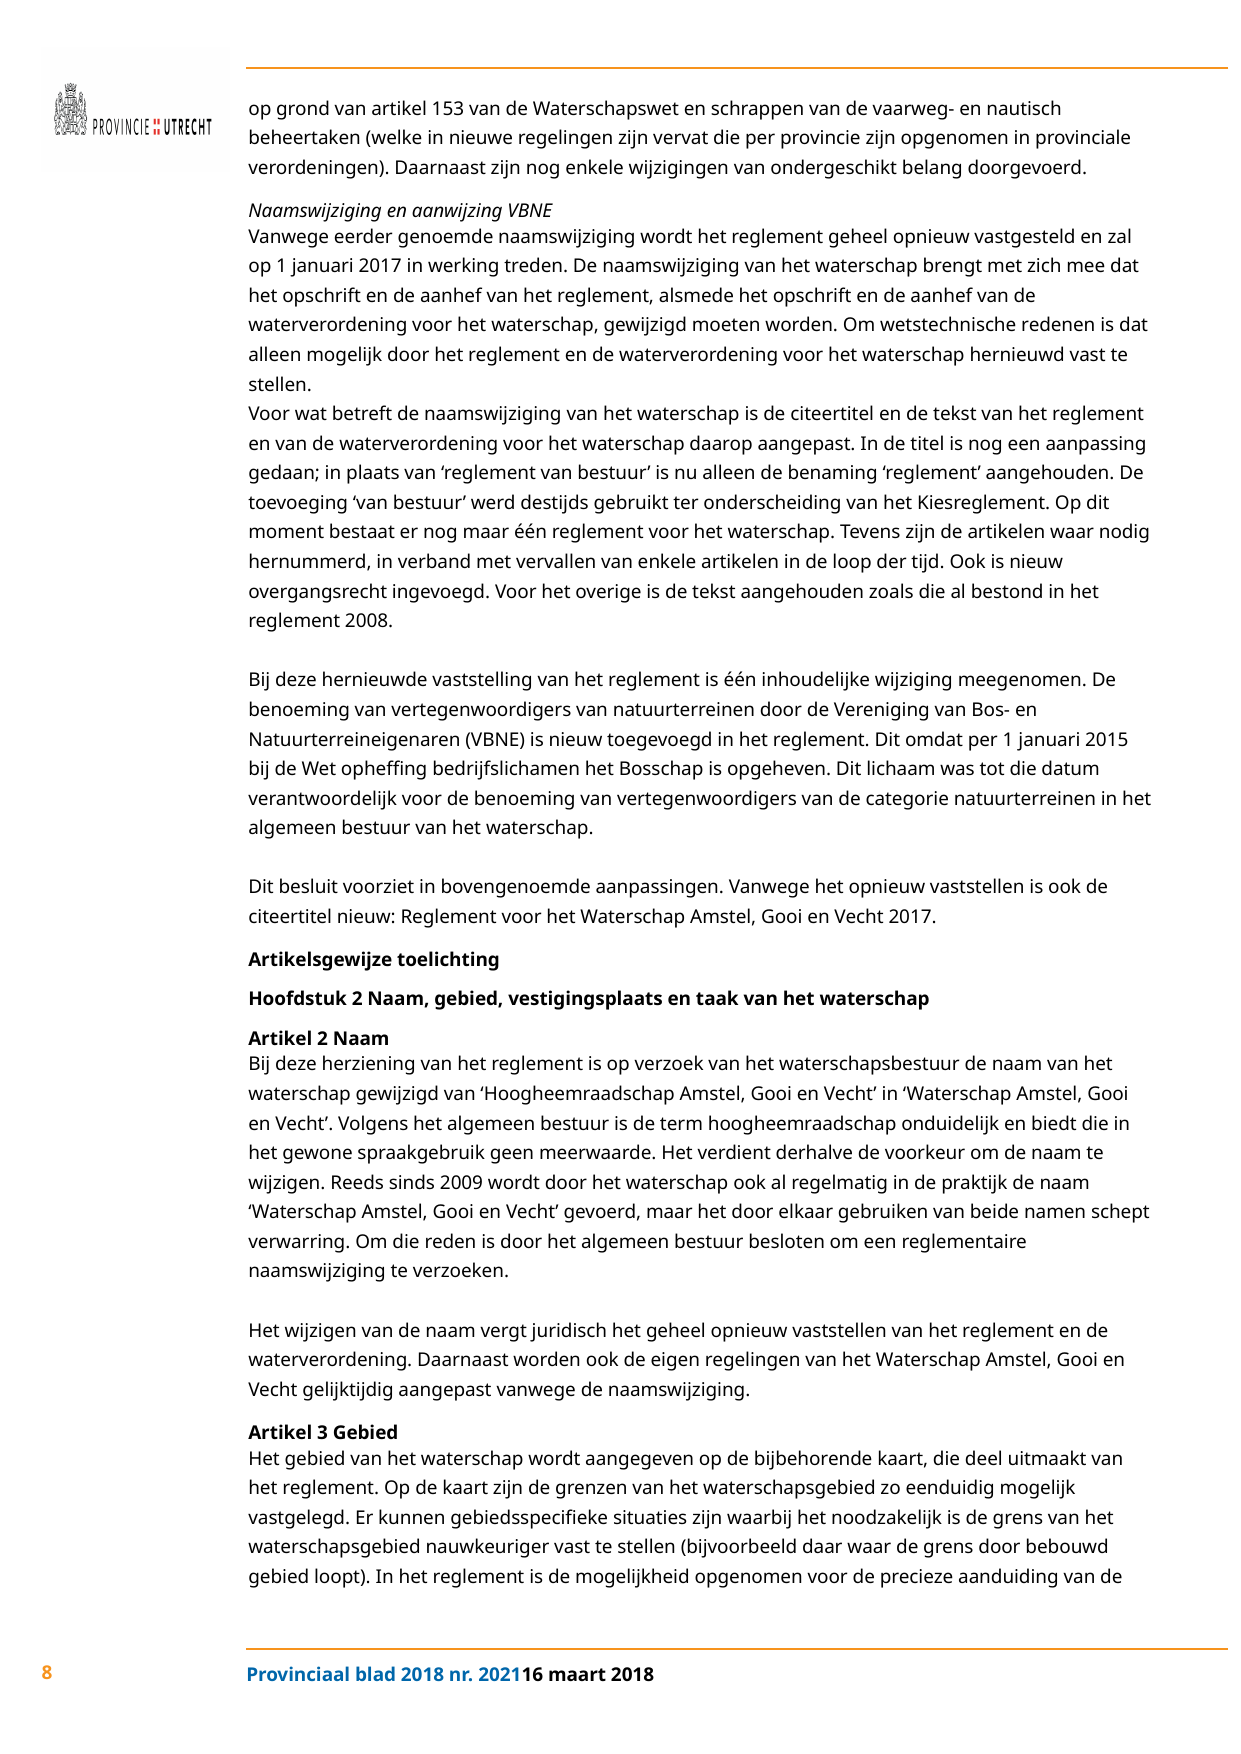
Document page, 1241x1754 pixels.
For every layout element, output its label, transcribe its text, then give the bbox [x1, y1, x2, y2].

picture [41, 47, 231, 172]
text Vanwege eerder genoemde naamswijziging wordt het reglement geheel opnieuw vastgesteld en zal op 1 januari 2017 in werking treden. De naamswijziging van het waterschap brengt met zich mee dat het opschrift en de aanhef van het reglement, alsmede het opschrift en de aanhef van de waterverordening voor het waterschap, gewijzigd moeten worden. Om wetstechnische redenen is dat alleen mogelijk door het reglement en de waterverordening voor het waterschap hernieuwd vast te stellen. [248, 223, 1152, 396]
text op grond van artikel 153 van de Waterschapswet en schrappen van de vaarweg- en nautisch beheertaken (welke in nieuwe regelingen zijn vervat die per provincie zijn opgenomen in provinciale verordeningen). Daarnaast zijn nog enkele wijzigingen van ondergeschikt belang doorgevoerd. [248, 95, 1152, 180]
text Artikel 3 Gebied [248, 1419, 1152, 1445]
text Het wijzigen van de naam vergt juridisch het geheel opnieuw vaststellen van het reglement en de waterverordening. Daarnaast worden ook de eigen regelingen van het Waterschap Amstel, Gooi en Vecht gelijktijdig aangepast vanwege de naamswijziging. [248, 1317, 1152, 1402]
text Naamswijziging en aanwijzing VBNE [248, 197, 1152, 223]
text Artikel 2 Naam [248, 1025, 1152, 1051]
text Bij deze hernieuwde vaststelling van het reglement is één inhoudelijke wijziging meegenomen. De benoeming van vertegenwoordigers van natuurterreinen door de Vereniging van Bos- en Natuurterreineigenaren (VBNE) is nieuw toegevoegd in het reglement. Dit omdat per 1 januari 2015 bij de Wet opheffing bedrijfslichamen het Bosschap is opgeheven. Dit lichaam was tot die datum verantwoordelijk voor de benoeming van vertegenwoordigers van de categorie natuurterreinen in het algemeen bestuur van het waterschap. [248, 667, 1152, 840]
text Hoofdstuk 2 Naam, gebied, vestigingsplaats en taak van het waterschap [248, 986, 1152, 1011]
text Dit besluit voorziet in bovengenoemde aanpassingen. Vanwege het opnieuw vaststellen is ook de citeertitel nieuw: Reglement voor het Waterschap Amstel, Gooi en Vecht 2017. [248, 874, 1152, 929]
text Het gebied van het waterschap wordt aangegeven op de bijbehorende kaart, die deel uitmaakt van het reglement. Op de kaart zijn de grenzen van het waterschapsgebied zo eenduidig mogelijk vastgelegd. Er kunnen gebiedsspecifieke situaties zijn waarbij het noodzakelijk is de grens van het waterschapsgebied nauwkeuriger vast te stellen (bijvoorbeeld daar waar de grens door bebouwd gebied loopt). In het reglement is de mogelijkheid opgenomen voor de precieze aanduiding van de [248, 1445, 1152, 1589]
text Voor wat betreft de naamswijziging van het waterschap is de citeertitel en de tekst van het reglement en van de waterverordening voor het waterschap daarop aangepast. In de titel is nog een aanpassing gedaan; in plaats van ‘reglement van bestuur’ is nu alleen de benaming ‘reglement’ aangehouden. De toevoeging ‘van bestuur’ werd destijds gebruikt ter onderscheiding van het Kiesreglement. Op dit moment bestaat er nog maar één reglement voor het waterschap. Tevens zijn de artikelen waar nodig hernummerd, in verband met vervallen van enkele artikelen in de loop der tijd. Ook is nieuw overgangsrecht ingevoegd. Voor het overige is de tekst aangehouden zoals die al bestond in het reglement 2008. [248, 400, 1152, 633]
text Artikelsgewijze toelichting [248, 946, 1152, 972]
text Bij deze herziening van het reglement is op verzoek van het waterschapsbestuur de naam van het waterschap gewijzigd van ‘Hoogheemraadschap Amstel, Gooi en Vecht’ in ‘Waterschap Amstel, Gooi en Vecht’. Volgens het algemeen bestuur is de term hoogheemraadschap onduidelijk en biedt die in het gewone spraakgebruik geen meerwaarde. Het verdient derhalve de voorkeur om de naam te wijzigen. Reeds sinds 2009 wordt door het waterschap ook al regelmatig in de praktijk de naam ‘Waterschap Amstel, Gooi en Vecht’ gevoerd, maar het door elkaar gebruiken van beide namen schept verwarring. Om die reden is door het algemeen bestuur besloten om een reglementaire naamswijziging te verzoeken. [248, 1051, 1152, 1283]
